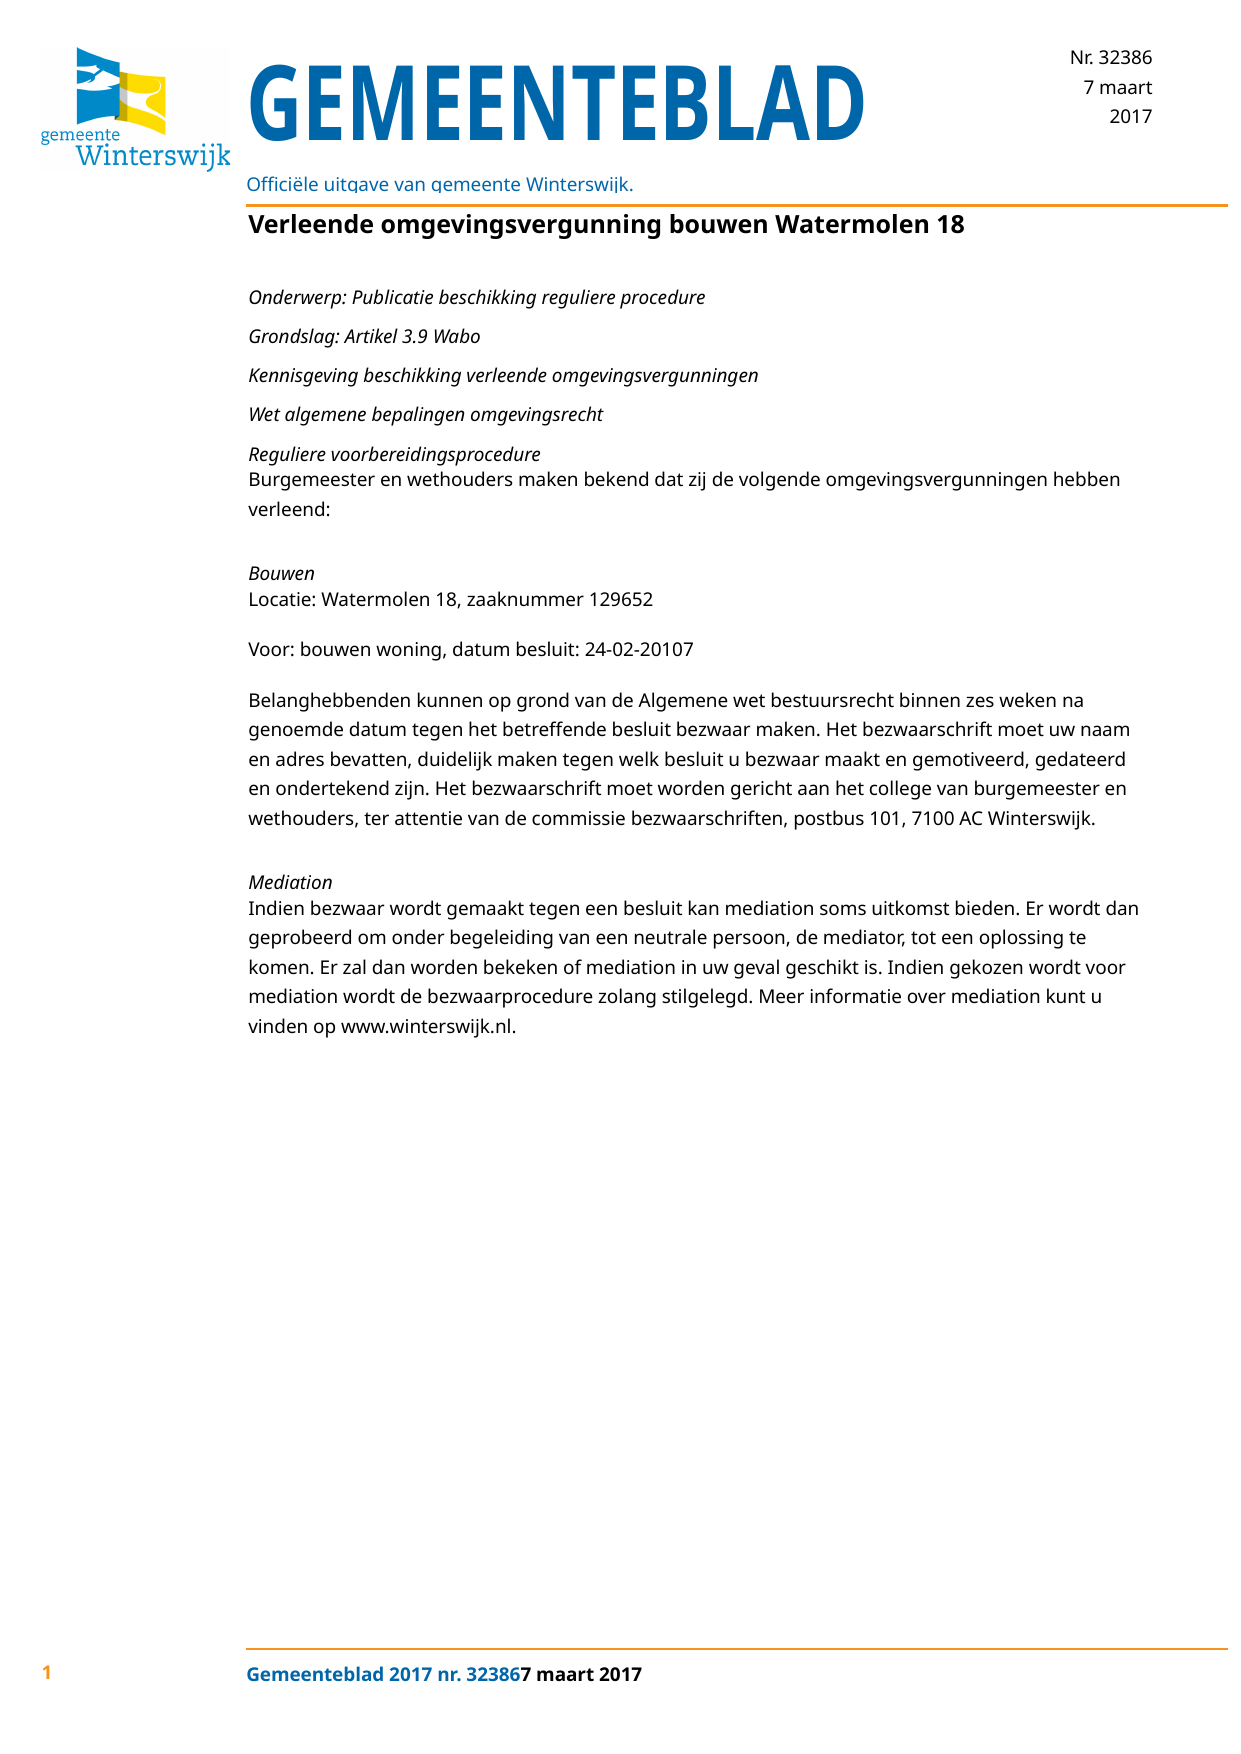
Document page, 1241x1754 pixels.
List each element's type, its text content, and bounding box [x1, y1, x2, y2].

text Indien bezwaar wordt gemaakt tegen een besluit kan mediation soms uitkomst bieden. Er wordt dan geprobeerd om onder begeleiding van een neutrale persoon, de mediator, tot een oplossing te komen. Er zal dan worden bekeken of mediation in uw geval geschikt is. Indien gekozen wordt voor mediation wordt de bezwaarprocedure zolang stilgelegd. Meer informatie over mediation kunt u vinden op www.winterswijk.nl. [248, 895, 1152, 1039]
text Voor: bouwen woning, datum besluit: 24-02-20107 [248, 636, 1152, 662]
text Verleende omgevingsvergunning bouwen Watermolen 18 [248, 207, 1152, 241]
text Burgemeester en wethouders maken bekend dat zij de volgende omgevingsvergunningen hebben verleend: [248, 467, 1152, 522]
text Grondslag: Artikel 3.9 Wabo [248, 323, 1152, 349]
text Onderwerp: Publicatie beschikking reguliere procedure [248, 284, 1152, 309]
picture [225, 153, 231, 162]
text Kennisgeving beschikking verleende omgevingsvergunningen [248, 362, 1152, 388]
text Wet algemene bepalingen omgevingsrecht [248, 402, 1152, 427]
text Bouwen [248, 560, 1152, 586]
picture [41, 47, 231, 172]
text Mediation [248, 869, 1152, 895]
text Belanghebbenden kunnen op grond van de Algemene wet bestuursrecht binnen zes weken na genoemde datum tegen het betreffende besluit bezwaar maken. Het bezwaarschrift moet uw naam en adres bevatten, duidelijk maken tegen welk besluit u bezwaar maakt en gemotiveerd, gedateerd en ondertekend zijn. Het bezwaarschrift moet worden gericht aan het college van burgemeester en wethouders, ter attentie van de commissie bezwaarschriften, postbus 101, 7100 AC Winterswijk. [248, 687, 1152, 831]
text Locatie: Watermolen 18, zaaknummer 129652 [248, 586, 1152, 612]
text Reguliere voorbereidingsprocedure [248, 441, 1152, 467]
